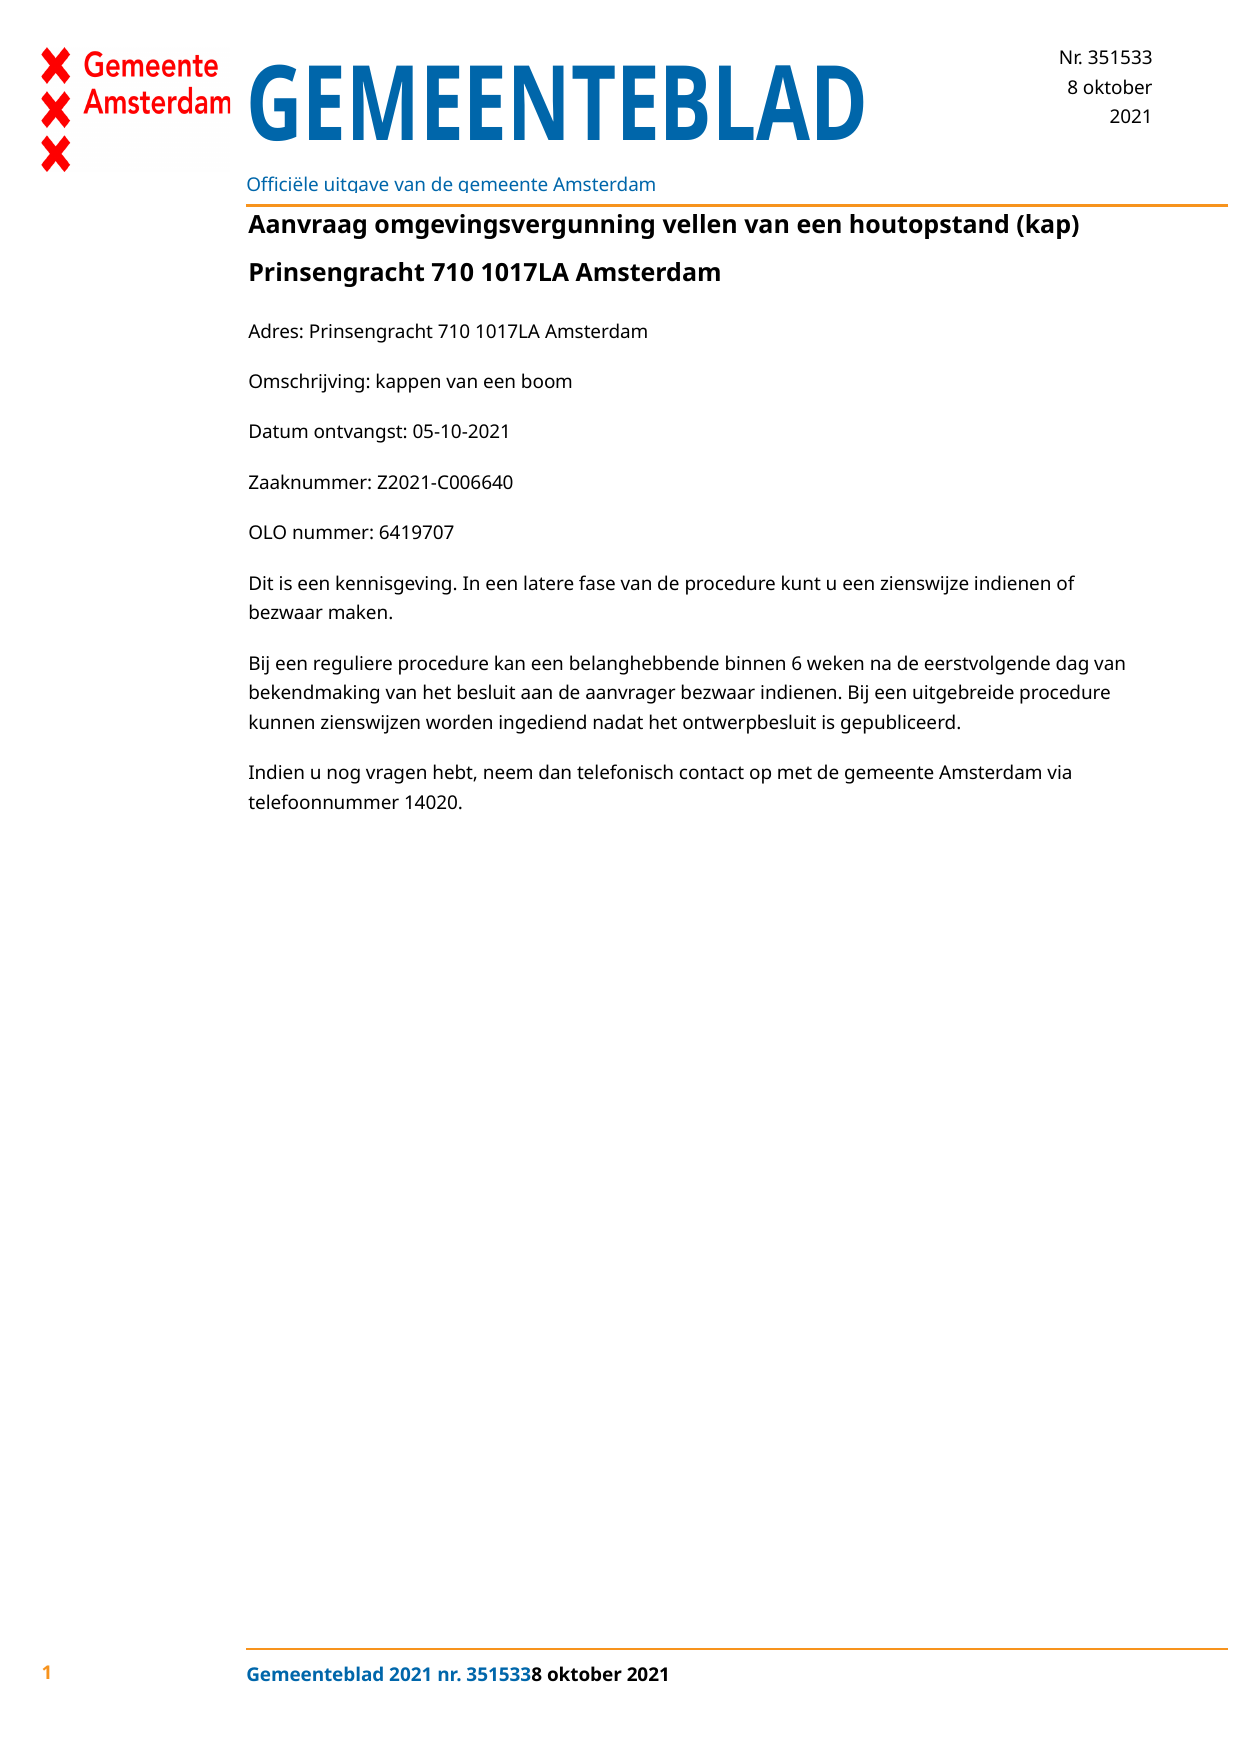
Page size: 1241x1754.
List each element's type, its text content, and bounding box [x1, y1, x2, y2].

text Datum ontvangst: 05-10-2021 [248, 419, 1152, 444]
text Aanvraag omgevingsvergunning vellen van een houtopstand (kap) Prinsengracht 710 1017LA Amsterdam [248, 207, 1152, 288]
text Dit is een kennisgeving. In een latere fase van de procedure kunt u een zienswijze indienen of bezwaar maken. [248, 570, 1152, 625]
picture [41, 47, 231, 172]
text OLO nummer: 6419707 [248, 519, 1152, 545]
text Adres: Prinsengracht 710 1017LA Amsterdam [248, 318, 1152, 344]
text Indien u nog vragen hebt, neem dan telefonisch contact op met de gemeente Amsterdam via telefoonnummer 14020. [248, 759, 1152, 815]
text Omschrijving: kappen van een boom [248, 368, 1152, 394]
text Zaaknummer: Z2021-C006640 [248, 469, 1152, 495]
text Bij een reguliere procedure kan een belanghebbende binnen 6 weken na de eerstvolgende dag van bekendmaking van het besluit aan de aanvrager bezwaar indienen. Bij een uitgebreide procedure kunnen zienswijzen worden ingediend nadat het ontwerpbesluit is gepubliceerd. [248, 650, 1152, 735]
